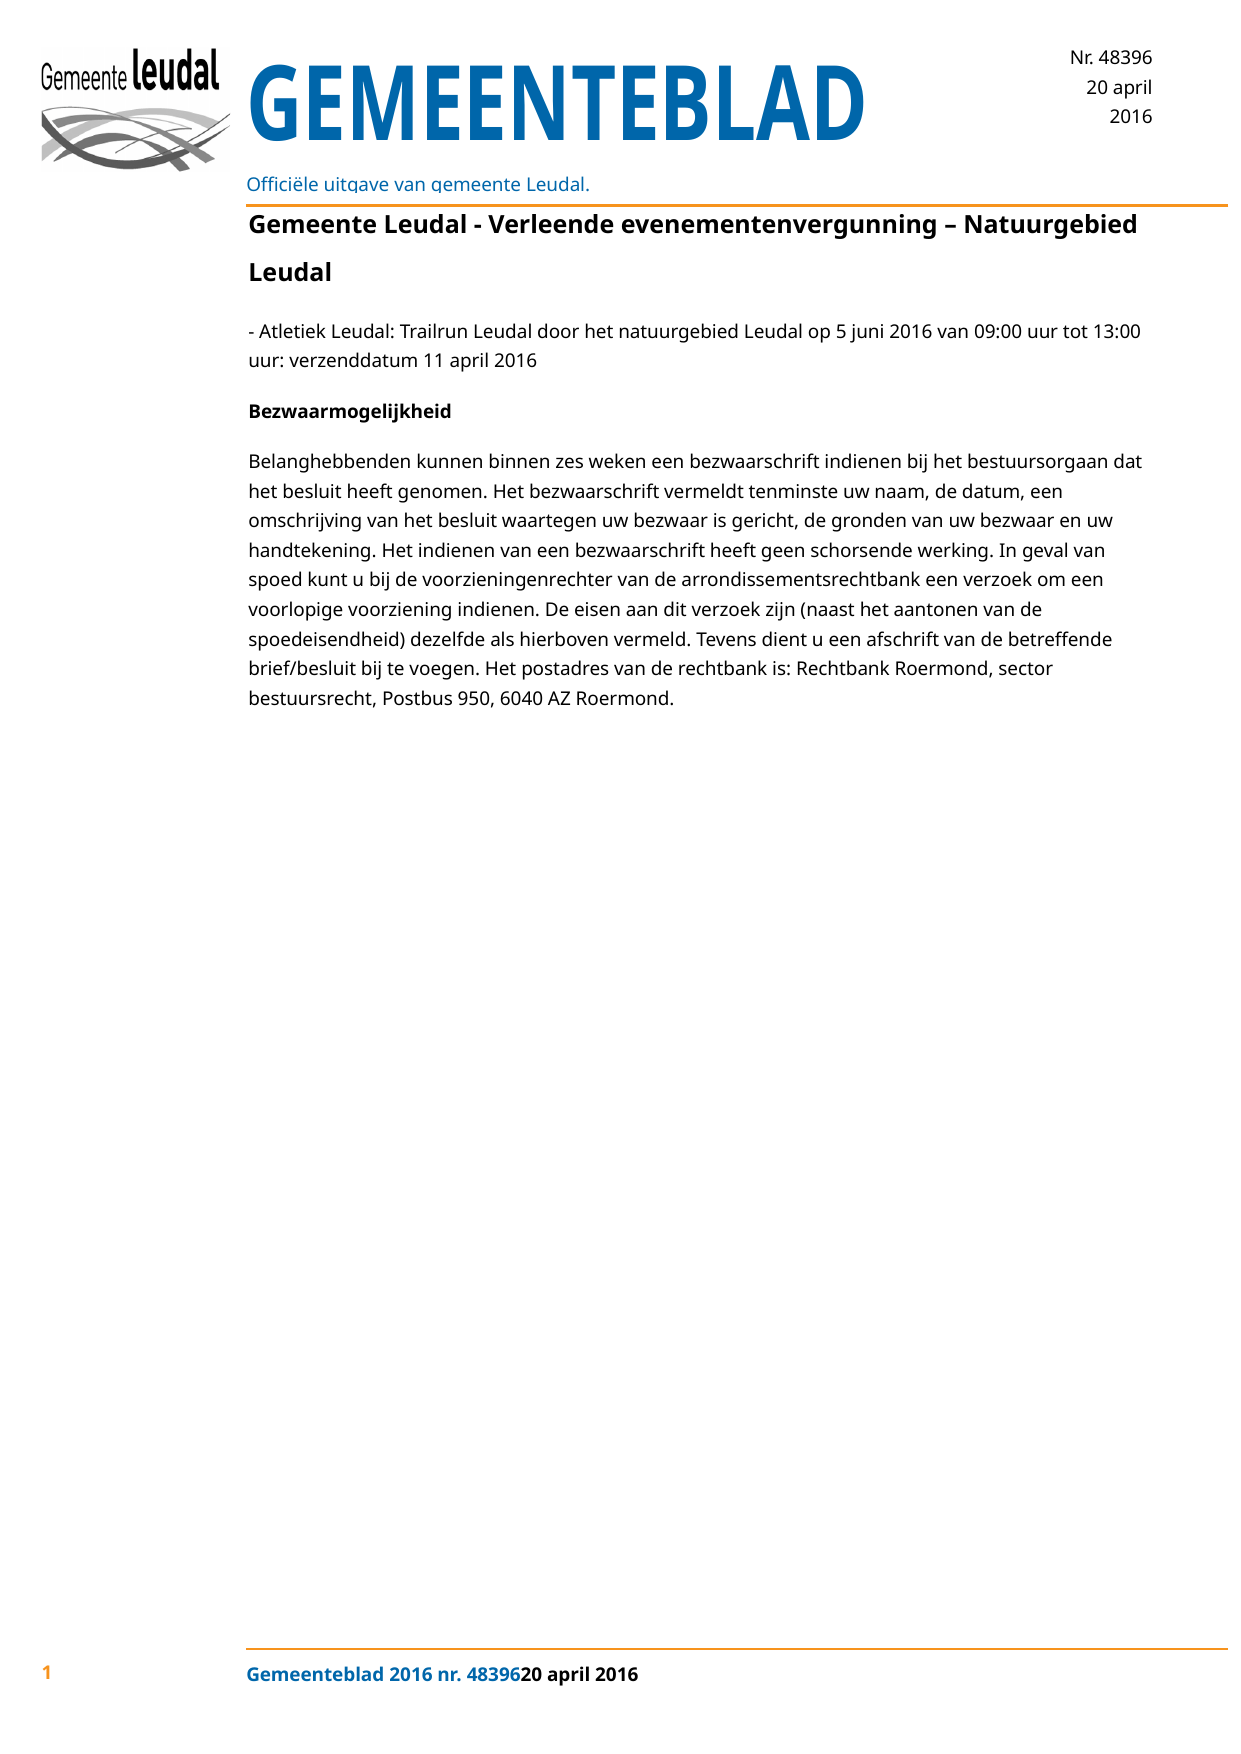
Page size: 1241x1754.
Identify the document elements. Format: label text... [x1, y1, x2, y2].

text Bezwaarmogelijkheid [248, 398, 1152, 424]
text Gemeente Leudal - Verleende evenementenvergunning – Natuurgebied Leudal [248, 207, 1152, 288]
text - Atletiek Leudal: Trailrun Leudal door het natuurgebied Leudal op 5 juni 2016 van 09:00 uur tot 13:00 uur: verzenddatum 11 april 2016 [248, 318, 1152, 373]
text Belanghebbenden kunnen binnen zes weken een bezwaarschrift indienen bij het bestuursorgaan dat het besluit heeft genomen. Het bezwaarschrift vermeldt tenminste uw naam, de datum, een omschrijving van het besluit waartegen uw bezwaar is gericht, de gronden van uw bezwaar en uw handtekening. Het indienen van een bezwaarschrift heeft geen schorsende werking. In geval van spoed kunt u bij de voorzieningenrechter van de arrondissementsrechtbank een verzoek om een voorlopige voorziening indienen. De eisen aan dit verzoek zijn (naast het aantonen van de spoedeisendheid) dezelfde als hierboven vermeld. Tevens dient u een afschrift van de betreffende brief/besluit bij te voegen. Het postadres van de rechtbank is: Rechtbank Roermond, sector bestuursrecht, Postbus 950, 6040 AZ Roermond. [248, 448, 1152, 711]
picture [41, 47, 231, 172]
